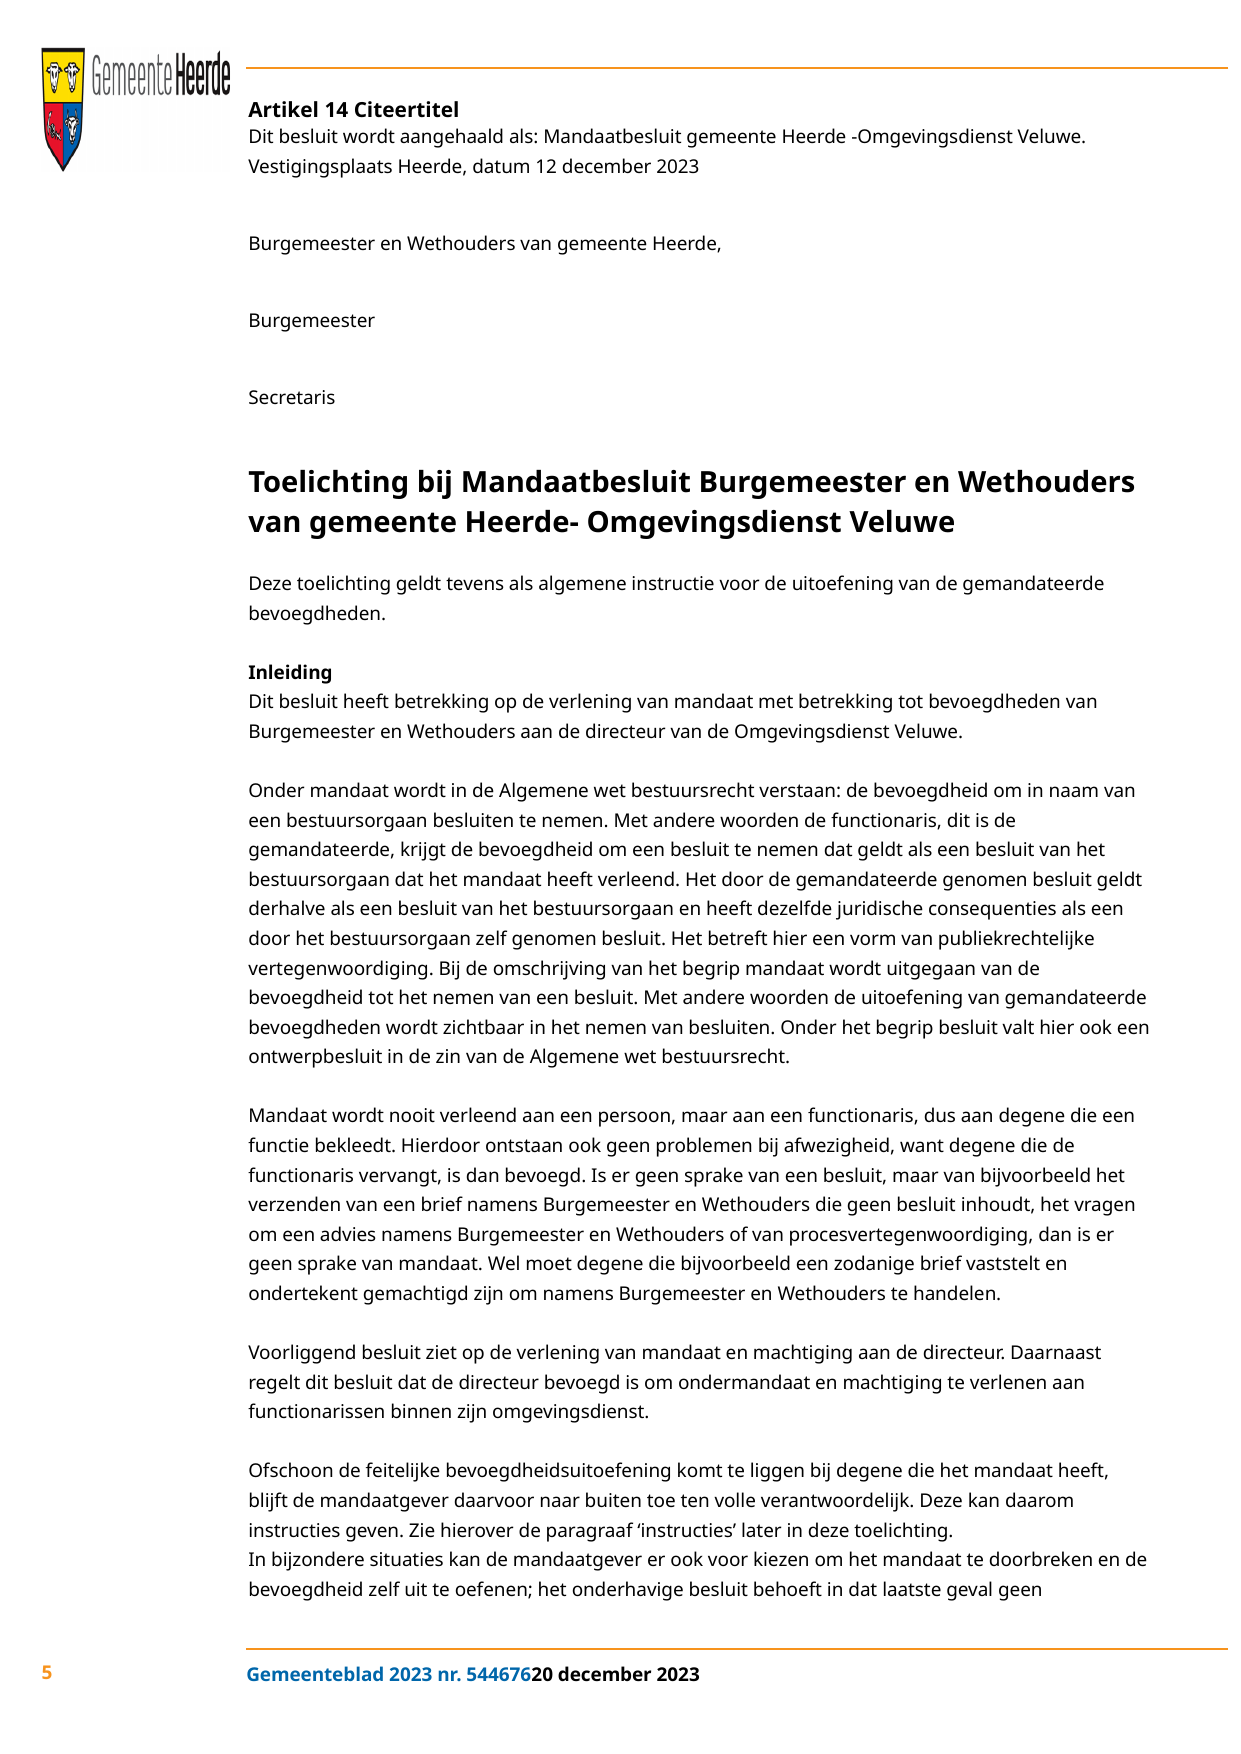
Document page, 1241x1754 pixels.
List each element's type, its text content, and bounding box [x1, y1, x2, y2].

text In bijzondere situaties kan de mandaatgever er ook voor kiezen om het mandaat te doorbreken en de bevoegdheid zelf uit te oefenen; het onderhavige besluit behoeft in dat laatste geval geen [248, 1546, 1152, 1602]
text Artikel 14 Citeertitel [248, 95, 1152, 123]
text Secretaris [248, 384, 1152, 410]
text Burgemeester en Wethouders van gemeente Heerde, [248, 230, 1152, 256]
text Onder mandaat wordt in de Algemene wet bestuursrecht verstaan: de bevoegdheid om in naam van een bestuursorgaan besluiten te nemen. Met andere woorden de functionaris, dit is de gemandateerde, krijgt de bevoegdheid om een besluit te nemen dat geldt als een besluit van het bestuursorgaan dat het mandaat heeft verleend. Het door de gemandateerde genomen besluit geldt derhalve als een besluit van het bestuursorgaan en heeft dezelfde juridische consequenties als een door het bestuursorgaan zelf genomen besluit. Het betreft hier een vorm van publiekrechtelijke vertegenwoordiging. Bij de omschrijving van het begrip mandaat wordt uitgegaan van de bevoegdheid tot het nemen van een besluit. Met andere woorden de uitoefening van gemandateerde bevoegdheden wordt zichtbaar in het nemen van besluiten. Onder het begrip besluit valt hier ook een ontwerpbesluit in de zin van de Algemene wet bestuursrecht. [248, 777, 1152, 1069]
text Dit besluit heeft betrekking op de verlening van mandaat met betrekking tot bevoegdheden van Burgemeester en Wethouders aan de directeur van de Omgevingsdienst Veluwe. [248, 688, 1152, 744]
text Toelichting bij Mandaatbesluit Burgemeester en Wethouders van gemeente Heerde- Omgevingsdienst Veluwe [248, 462, 1152, 541]
text Deze toelichting geldt tevens als algemene instructie voor de uitoefening van de gemandateerde bevoegdheden. [248, 570, 1152, 625]
picture [41, 47, 231, 172]
text Vestigingsplaats Heerde, datum 12 december 2023 [248, 153, 1152, 178]
text Mandaat wordt nooit verleend aan een persoon, maar aan een functionaris, dus aan degene die een functie bekleedt. Hierdoor ontstaan ook geen problemen bij afwezigheid, want degene die de functionaris vervangt, is dan bevoegd. Is er geen sprake van een besluit, maar van bijvoorbeeld het verzenden van een brief namens Burgemeester en Wethouders die geen besluit inhoudt, het vragen om een advies namens Burgemeester en Wethouders of van procesvertegenwoordiging, dan is er geen sprake van mandaat. Wel moet degene die bijvoorbeeld een zodanige brief vaststelt en ondertekent gemachtigd zijn om namens Burgemeester en Wethouders te handelen. [248, 1103, 1152, 1306]
text Inleiding [248, 659, 1152, 684]
text Burgemeester [248, 307, 1152, 333]
text Ofschoon de feitelijke bevoegdheidsuitoefening komt te liggen bij degene die het mandaat heeft, blijft de mandaatgever daarvoor naar buiten toe ten volle verantwoordelijk. Deze kan daarom instructies geven. Zie hierover de paragraaf ‘instructies’ later in deze toelichting. [248, 1458, 1152, 1542]
text Voorliggend besluit ziet op de verlening van mandaat en machtiging aan de directeur. Daarnaast regelt dit besluit dat de directeur bevoegd is om ondermandaat en machtiging te verlenen aan functionarissen binnen zijn omgevingsdienst. [248, 1339, 1152, 1424]
text Dit besluit wordt aangehaald als: Mandaatbesluit gemeente Heerde -Omgevingsdienst Veluwe. [248, 123, 1152, 149]
